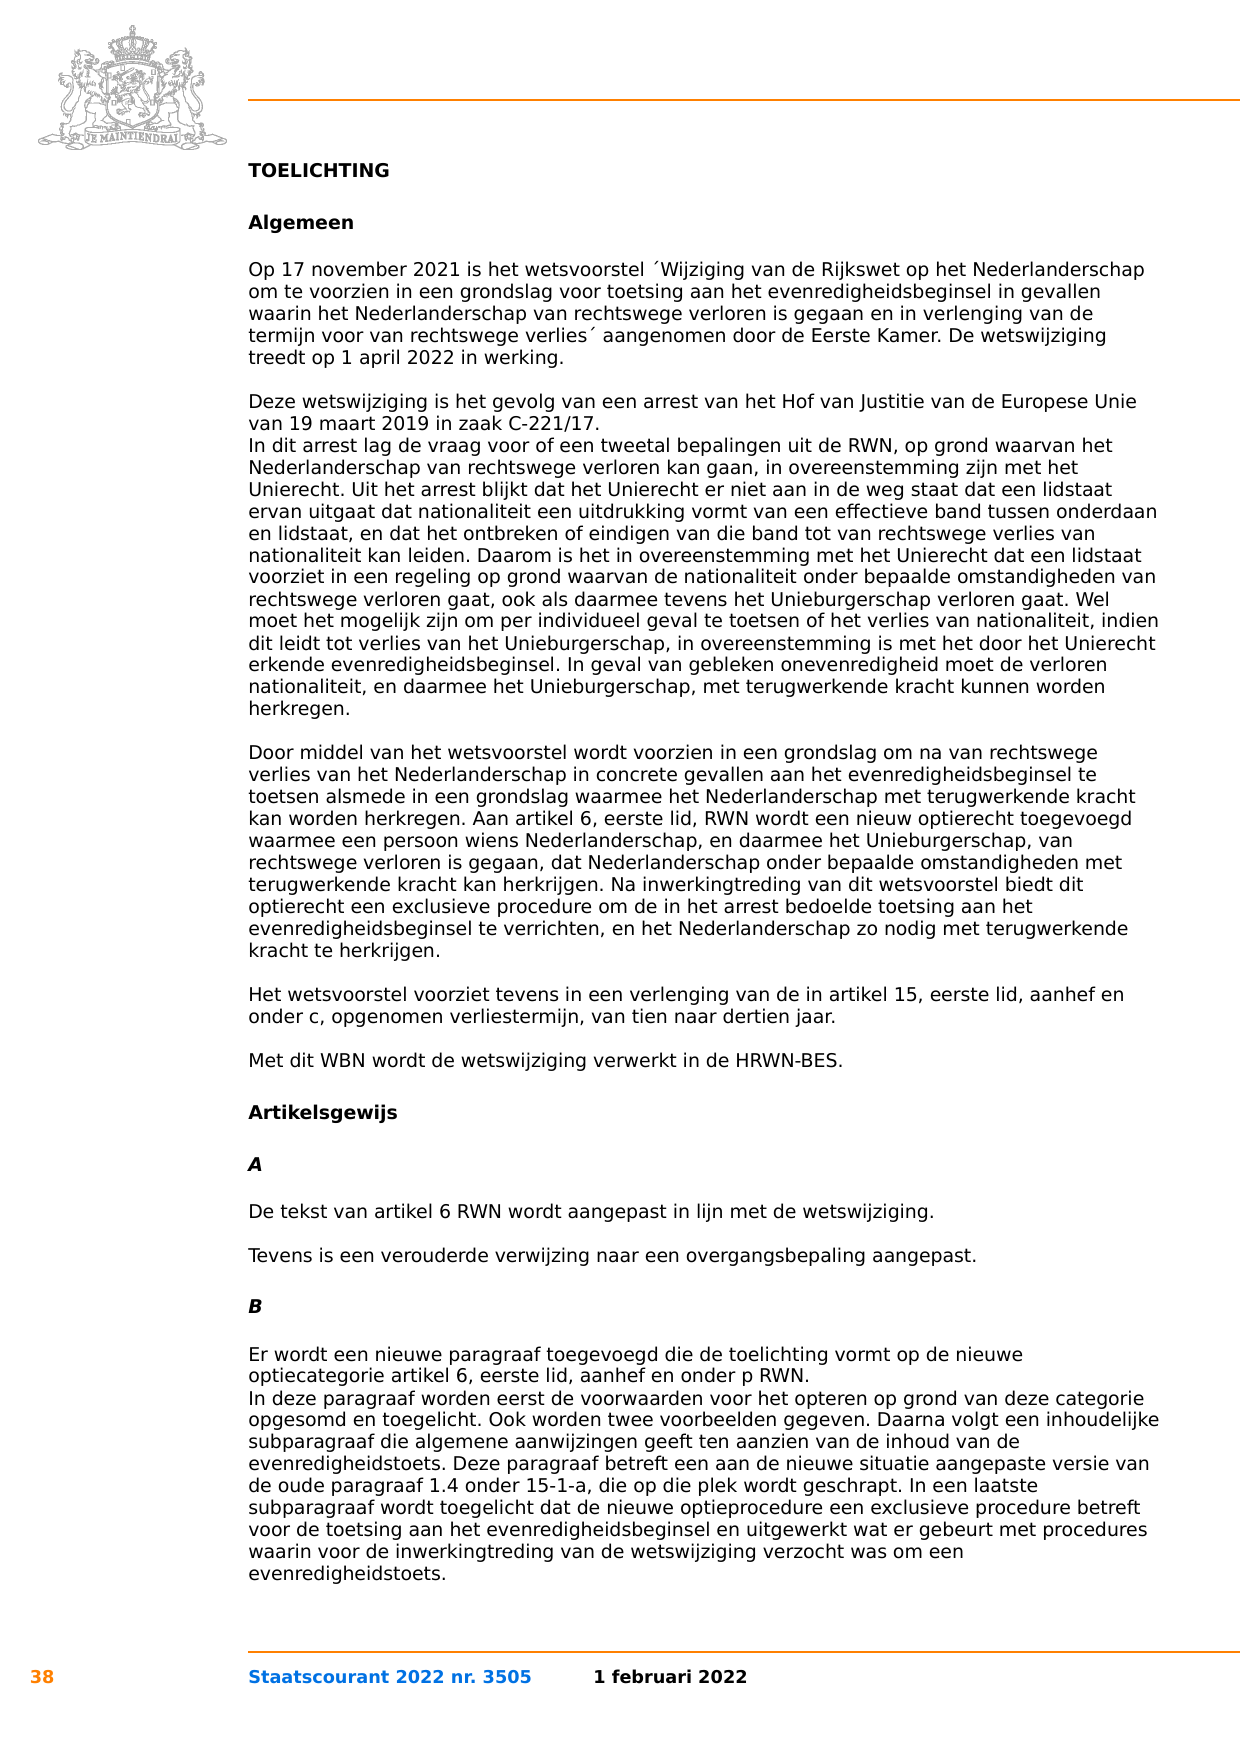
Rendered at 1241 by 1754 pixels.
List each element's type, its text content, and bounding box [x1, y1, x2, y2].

text De tekst van artikel 6 RWN wordt aangepast in lijn met de wetswijziging. [248, 1201, 1163, 1223]
text Op 17 november 2021 is het wetsvoorstel ´Wijziging van de Rijkswet op het Nederlanderschap om te voorzien in een grondslag voor toetsing aan het evenredigheidsbeginsel in gevallen waarin het Nederlanderschap van rechtswege verloren is gegaan en in verlenging van de termijn voor van rechtswege verlies´ aangenomen door de Eerste Kamer. De wetswijziging treedt op 1 april 2022 in werking. [248, 259, 1163, 369]
subtitle TOELICHTING [248, 160, 1163, 182]
subtitle Algemeen [248, 212, 1163, 234]
text Tevens is een verouderde verwijzing naar een overgangsbepaling aangepast. [248, 1244, 1163, 1266]
subtitle B [248, 1296, 1163, 1318]
text In deze paragraaf worden eerst de voorwaarden voor het opteren op grond van deze categorie opgesomd en toegelicht. Ook worden twee voorbeelden gegeven. Daarna volgt een inhoudelijke subparagraaf die algemene aanwijzingen geeft ten aanzien van de inhoud van de evenredigheidstoets. Deze paragraaf betreft een aan de nieuwe situatie aangepaste versie van de oude paragraaf 1.4 onder 15-1-a, die op die plek wordt geschrapt. In een laatste subparagraaf wordt toegelicht dat de nieuwe optieprocedure een exclusieve procedure betreft voor de toetsing aan het evenredigheidsbeginsel en uitgewerkt wat er gebeurt met procedures waarin voor de inwerkingtreding van de wetswijziging verzocht was om een evenredigheidstoets. [248, 1387, 1163, 1585]
text Er wordt een nieuwe paragraaf toegevoegd die de toelichting vormt op de nieuwe optiecategorie artikel 6, eerste lid, aanhef en onder p RWN. [248, 1343, 1163, 1387]
text Door middel van het wetsvoorstel wordt voorzien in een grondslag om na van rechtswege verlies van het Nederlanderschap in concrete gevallen aan het evenredigheidsbeginsel te toetsen alsmede in een grondslag waarmee het Nederlanderschap met terugwerkende kracht kan worden herkregen. Aan artikel 6, eerste lid, RWN wordt een nieuw optierecht toegevoegd waarmee een persoon wiens Nederlanderschap, en daarmee het Unieburgerschap, van rechtswege verloren is gegaan, dat Nederlanderschap onder bepaalde omstandigheden met terugwerkende kracht kan herkrijgen. Na inwerkingtreding van dit wetsvoorstel biedt dit optierecht een exclusieve procedure om de in het arrest bedoelde toetsing aan het evenredigheidsbeginsel te verrichten, en het Nederlanderschap zo nodig met terugwerkende kracht te herkrijgen. [248, 742, 1163, 962]
subtitle A [248, 1154, 1163, 1176]
subtitle Artikelsgewijs [248, 1102, 1163, 1124]
text Het wetsvoorstel voorziet tevens in een verlenging van de in artikel 15, eerste lid, aanhef en onder c, opgenomen verliestermijn, van tien naar dertien jaar. [248, 984, 1163, 1028]
picture [38, 25, 227, 150]
text Deze wetswijziging is het gevolg van een arrest van het Hof van Justitie van de Europese Unie van 19 maart 2019 in zaak C-221/17. [248, 391, 1163, 434]
text Met dit WBN wordt de wetswijziging verwerkt in de HRWN-BES. [248, 1050, 1163, 1072]
text In dit arrest lag de vraag voor of een tweetal bepalingen uit de RWN, op grond waarvan het Nederlanderschap van rechtswege verloren kan gaan, in overeenstemming zijn met het Unierecht. Uit het arrest blijkt dat het Unierecht er niet aan in de weg staat dat een lidstaat ervan uitgaat dat nationaliteit een uitdrukking vormt van een effectieve band tussen onderdaan en lidstaat, en dat het ontbreken of eindigen van die band tot van rechtswege verlies van nationaliteit kan leiden. Daarom is het in overeenstemming met het Unierecht dat een lidstaat voorziet in een regeling op grond waarvan de nationaliteit onder bepaalde omstandigheden van rechtswege verloren gaat, ook als daarmee tevens het Unieburgerschap verloren gaat. Wel moet het mogelijk zijn om per individueel geval te toetsen of het verlies van nationaliteit, indien dit leidt tot verlies van het Unieburgerschap, in overeenstemming is met het door het Unierecht erkende evenredigheidsbeginsel. In geval van gebleken onevenredigheid moet de verloren nationaliteit, en daarmee het Unieburgerschap, met terugwerkende kracht kunnen worden herkregen. [248, 434, 1163, 720]
